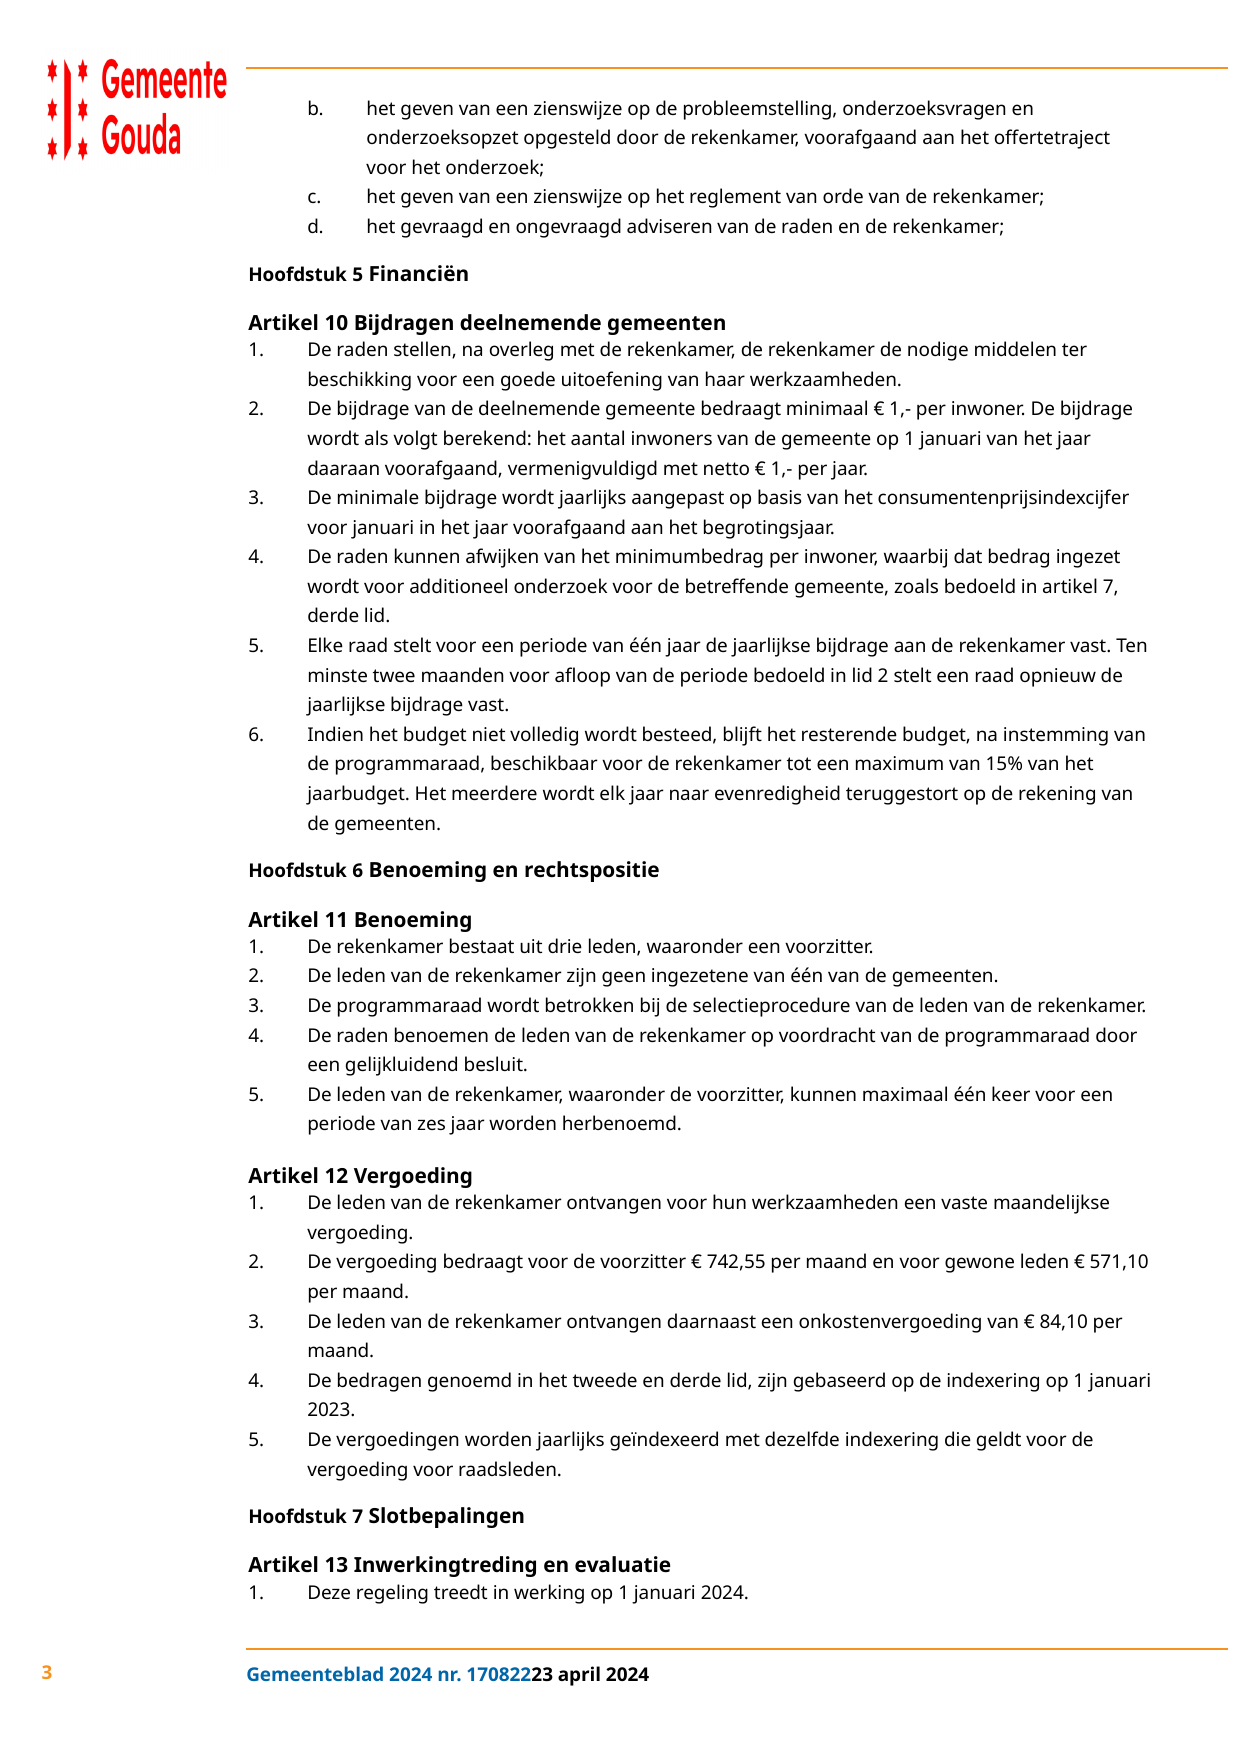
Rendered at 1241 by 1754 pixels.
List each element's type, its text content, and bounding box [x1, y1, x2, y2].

list De vergoeding bedraagt voor de voorzitter € 742,55 per maand en voor gewone leden € 571,10 per maand. [248, 1249, 1152, 1304]
list De leden van de rekenkamer ontvangen daarnaast een onkostenvergoeding van € 84,10 per maand. [248, 1308, 1152, 1363]
list Elke raad stelt voor een periode van één jaar de jaarlijkse bijdrage aan de rekenkamer vast. Ten minste twee maanden voor afloop van de periode bedoeld in lid 2 stelt een raad opnieuw de jaarlijkse bijdrage vast. [248, 632, 1152, 717]
text Artikel 11 Benoeming [248, 905, 1152, 933]
text Artikel 12 Vergoeding [248, 1161, 1152, 1189]
list het geven van een zienswijze op de probleemstelling, onderzoeksvragen en onderzoeksopzet opgesteld door de rekenkamer, voorafgaand aan het offertetraject voor het onderzoek; [307, 95, 1152, 180]
list De leden van de rekenkamer zijn geen ingezetene van één van de gemeenten. [248, 963, 1152, 988]
text Hoofdstuk 7 Slotbepalingen [248, 1501, 1152, 1530]
list het geven van een zienswijze op het reglement van orde van de rekenkamer; [307, 183, 1152, 209]
text Hoofdstuk 6 Benoeming en rechtspositie [248, 855, 1152, 884]
text Hoofdstuk 5 Financiën [248, 259, 1152, 287]
list De rekenkamer bestaat uit drie leden, waaronder een voorzitter. [248, 933, 1152, 959]
list De vergoedingen worden jaarlijks geïndexeerd met dezelfde indexering die geldt voor de vergoeding voor raadsleden. [248, 1426, 1152, 1481]
list De leden van de rekenkamer, waaronder de voorzitter, kunnen maximaal één keer voor een periode van zes jaar worden herbenoemd. [248, 1081, 1152, 1136]
list De programmaraad wordt betrokken bij de selectieprocedure van de leden van de rekenkamer. [248, 992, 1152, 1018]
list De raden benoemen de leden van de rekenkamer op voordracht van de programmaraad door een gelijkluidend besluit. [248, 1022, 1152, 1077]
list De raden stellen, na overleg met de rekenkamer, de rekenkamer de nodige middelen ter beschikking voor een goede uitoefening van haar werkzaamheden. [248, 336, 1152, 392]
list De leden van de rekenkamer ontvangen voor hun werkzaamheden een vaste maandelijkse vergoeding. [248, 1189, 1152, 1245]
list Indien het budget niet volledig wordt besteed, blijft het resterende budget, na instemming van de programmaraad, beschikbaar voor de rekenkamer tot een maximum van 15% van het jaarbudget. Het meerdere wordt elk jaar naar evenredigheid teruggestort op de rekening van de gemeenten. [248, 721, 1152, 836]
list De minimale bijdrage wordt jaarlijks aangepast op basis van het consumentenprijsindexcijfer voor januari in het jaar voorafgaand aan het begrotingsjaar. [248, 484, 1152, 540]
list De bijdrage van de deelnemende gemeente bedraagt minimaal € 1,- per inwoner. De bijdrage wordt als volgt berekend: het aantal inwoners van de gemeente op 1 januari van het jaar daaraan voorafgaand, vermenigvuldigd met netto € 1,- per jaar. [248, 396, 1152, 481]
list Deze regeling treedt in werking op 1 januari 2024. [248, 1579, 1152, 1605]
text Artikel 10 Bijdragen deelnemende gemeenten [248, 308, 1152, 336]
list De bedragen genoemd in het tweede en derde lid, zijn gebaseerd op de indexering op 1 januari 2023. [248, 1367, 1152, 1422]
picture [41, 47, 231, 172]
text Artikel 13 Inwerkingtreding en evaluatie [248, 1551, 1152, 1579]
list De raden kunnen afwijken van het minimumbedrag per inwoner, waarbij dat bedrag ingezet wordt voor additioneel onderzoek voor de betreffende gemeente, zoals bedoeld in artikel 7, derde lid. [248, 543, 1152, 628]
list het gevraagd en ongevraagd adviseren van de raden en de rekenkamer; [307, 213, 1152, 239]
